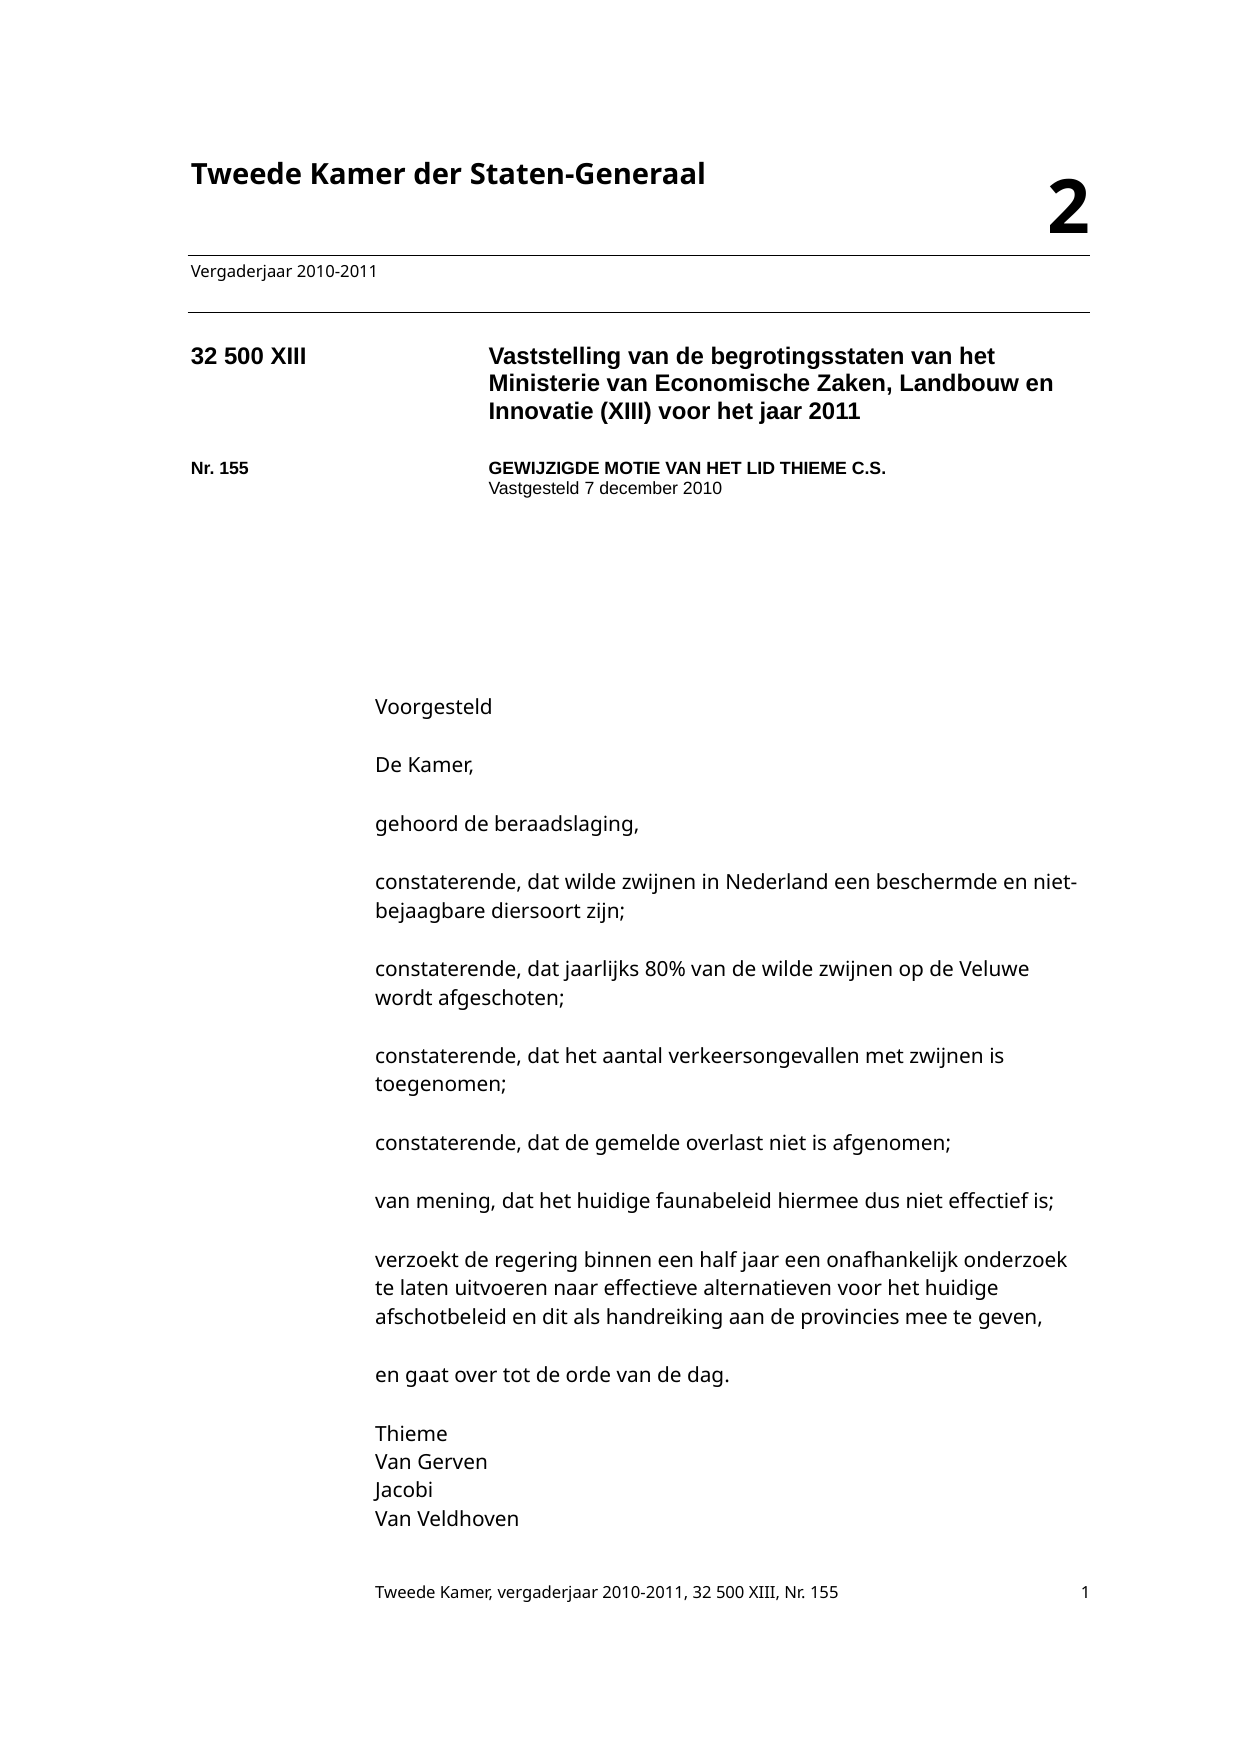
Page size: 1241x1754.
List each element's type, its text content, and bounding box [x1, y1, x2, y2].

text constaterende, dat jaarlijks 80% van de wilde zwijnen op de Veluwe wordt afgeschoten; [375, 954, 1090, 1011]
table_cell Vergaderjaar 2010-2011 [188, 256, 485, 312]
text Jacobi [375, 1476, 1090, 1504]
text Van Veldhoven [375, 1504, 1090, 1532]
table_header Tweede Kamer der Staten-Generaal [188, 150, 909, 255]
text constaterende, dat de gemelde overlast niet is afgenomen; [375, 1128, 1090, 1156]
text verzoekt de regering binnen een half jaar een onafhankelijk onderzoek te laten uitvoeren naar effectieve alternatieven voor het huidige afschotbeleid en dit als handreiking aan de provincies mee te geven, [375, 1245, 1090, 1330]
text en gaat over tot de orde van de dag. [375, 1360, 1090, 1389]
table_cell Vaststelling van de begrotingsstaten van het Ministerie van Economische Zaken, Landbouw en Innovatie (XIII) voor het jaar 2011 [485, 339, 1090, 454]
text Van Gerven [375, 1447, 1090, 1476]
table_cell GEWIJZIGDE MOTIE VAN HET LID THIEME C.S. Vastgesteld 7 december 2010 [485, 455, 1090, 573]
table_cell Nr. 155 [188, 455, 485, 573]
table_cell 32 500 XIII [188, 339, 485, 454]
table_header 2 [910, 150, 1090, 255]
text Voorgesteld [375, 692, 1090, 721]
table_cell [485, 256, 1090, 312]
text De Kamer, [375, 751, 1090, 779]
table_cell [485, 313, 1090, 339]
text constaterende, dat wilde zwijnen in Nederland een beschermde en niet-bejaagbare diersoort zijn; [375, 867, 1090, 924]
text van mening, dat het huidige faunabeleid hiermee dus niet effectief is; [375, 1186, 1090, 1215]
text constaterende, dat het aantal verkeersongevallen met zwijnen is toegenomen; [375, 1041, 1090, 1098]
text gehoord de beraadslaging, [375, 809, 1090, 837]
text Thieme [375, 1419, 1090, 1447]
table_cell [188, 313, 485, 339]
